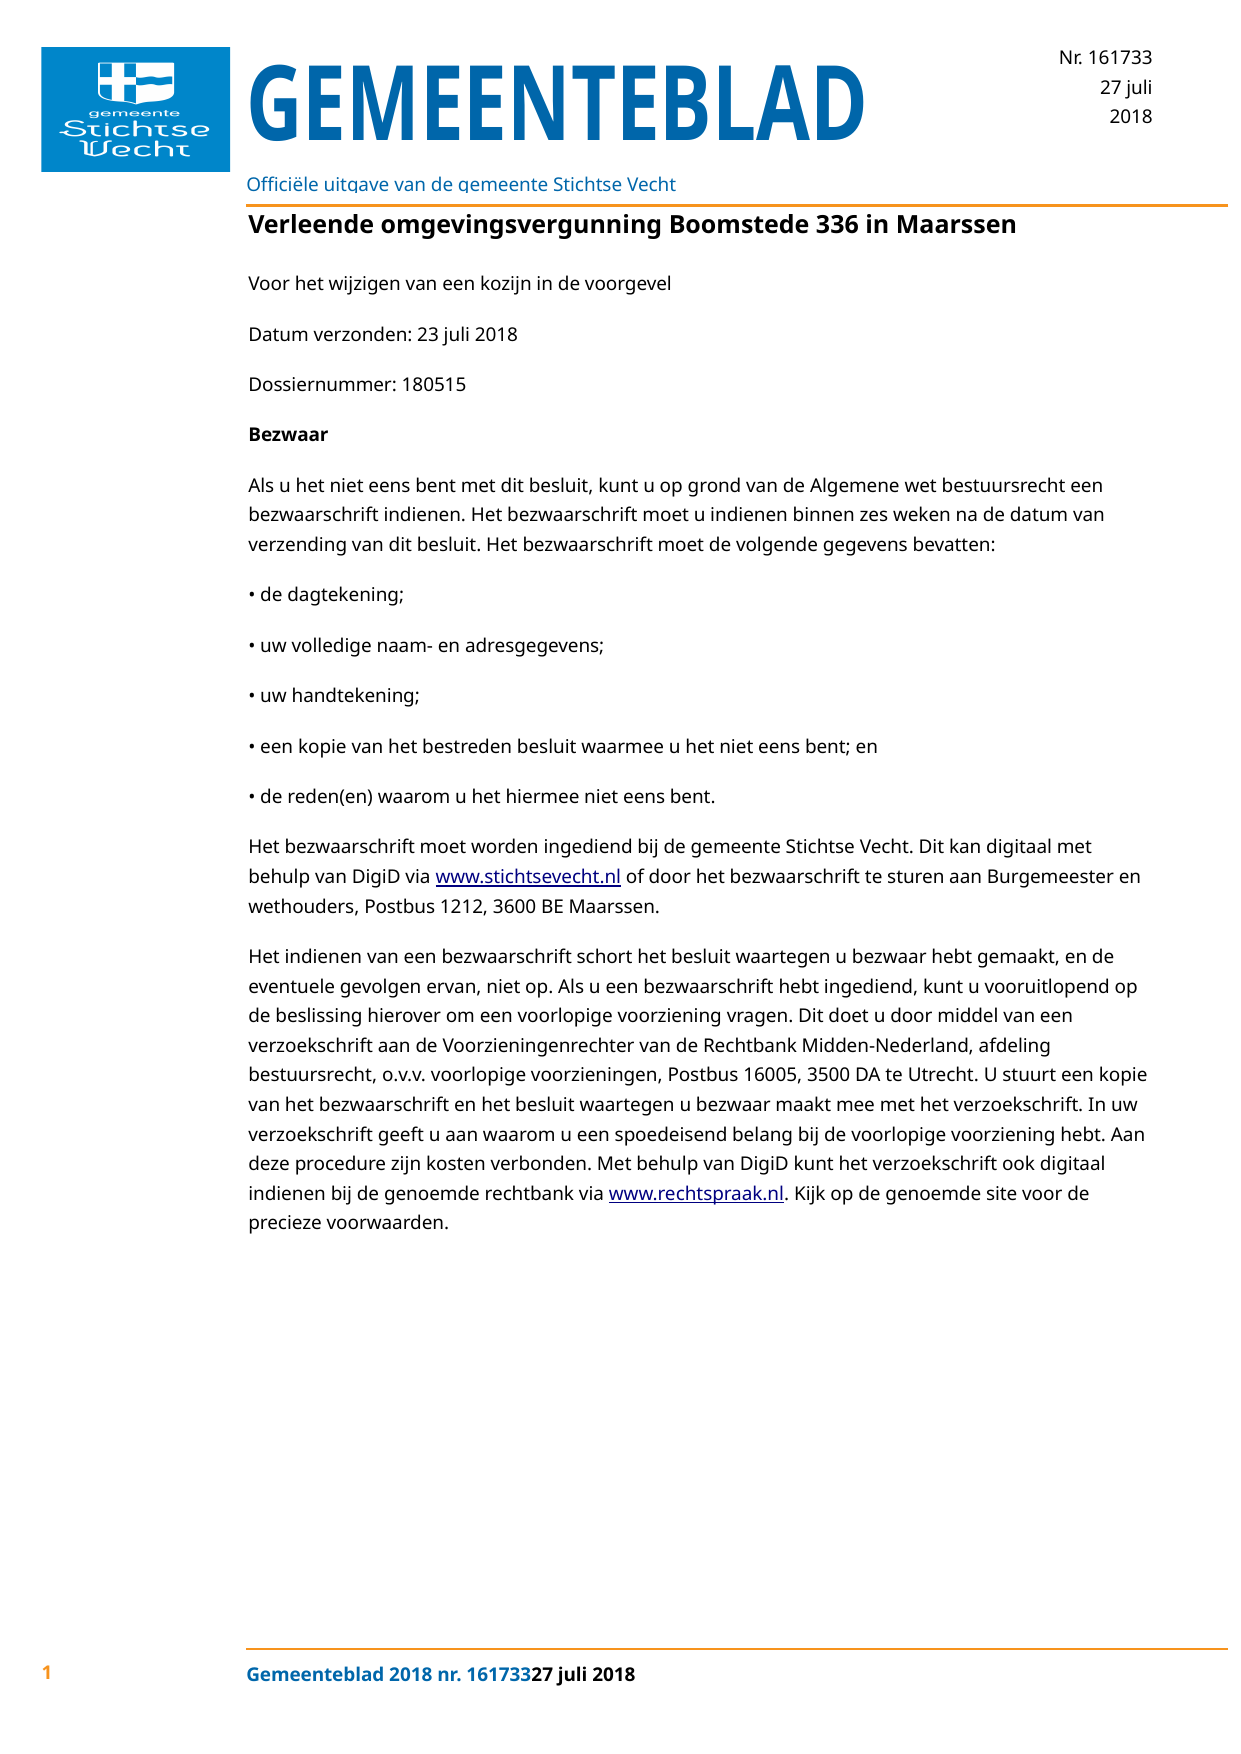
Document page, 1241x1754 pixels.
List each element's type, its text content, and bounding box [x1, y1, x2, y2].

text • de reden(en) waarom u het hiermee niet eens bent. [248, 783, 1152, 809]
text • een kopie van het bestreden besluit waarmee u het niet eens bent; en [248, 733, 1152, 758]
picture [137, 63, 174, 103]
picture [99, 63, 135, 101]
text Het indienen van een bezwaarschrift schort het besluit waartegen u bezwaar hebt gemaakt, en de eventuele gevolgen ervan, niet op. Als u een bezwaarschrift hebt ingediend, kunt u vooruitlopend op de beslissing hierover om een voorlopige voorziening vragen. Dit doet u door middel van een verzoekschrift aan de Voorzieningenrechter van de Rechtbank Midden-Nederland, afdeling bestuursrecht, o.v.v. voorlopige voorzieningen, Postbus 16005, 3500 DA te Utrecht. U stuurt een kopie van het bezwaarschrift en het besluit waartegen u bezwaar maakt mee met het verzoekschrift. In uw verzoekschrift geeft u aan waarom u een spoedeisend belang bij de voorlopige voorziening hebt. Aan deze procedure zijn kosten verbonden. Met behulp van DigiD kunt het verzoekschrift ook digitaal indienen bij de genoemde rechtbank via www.rechtspraak.nl. Kijk op de genoemde site voor de precieze voorwaarden. [248, 943, 1152, 1235]
text Het bezwaarschrift moet worden ingediend bij de gemeente Stichtse Vecht. Dit kan digitaal met behulp van DigiD via www.stichtsevecht.nl of door het bezwaarschrift te sturen aan Burgemeester en wethouders, Postbus 1212, 3600 BE Maarssen. [248, 834, 1152, 918]
text Datum verzonden: 23 juli 2018 [248, 321, 1152, 346]
text Als u het niet eens bent met dit besluit, kunt u op grond van de Algemene wet bestuursrecht een bezwaarschrift indienen. Het bezwaarschrift moet u indienen binnen zes weken na de datum van verzending van dit besluit. Het bezwaarschrift moet de volgende gegevens bevatten: [248, 472, 1152, 557]
text • de dagtekening; [248, 582, 1152, 607]
text Voor het wijzigen van een kozijn in de voorgevel [248, 270, 1152, 296]
text Verleende omgevingsvergunning Boomstede 336 in Maarssen [248, 207, 1152, 241]
text Dossiernummer: 180515 [248, 371, 1152, 397]
text Bezwaar [248, 422, 1152, 447]
text • uw volledige naam- en adresgegevens; [248, 632, 1152, 658]
text • uw handtekening; [248, 682, 1152, 708]
